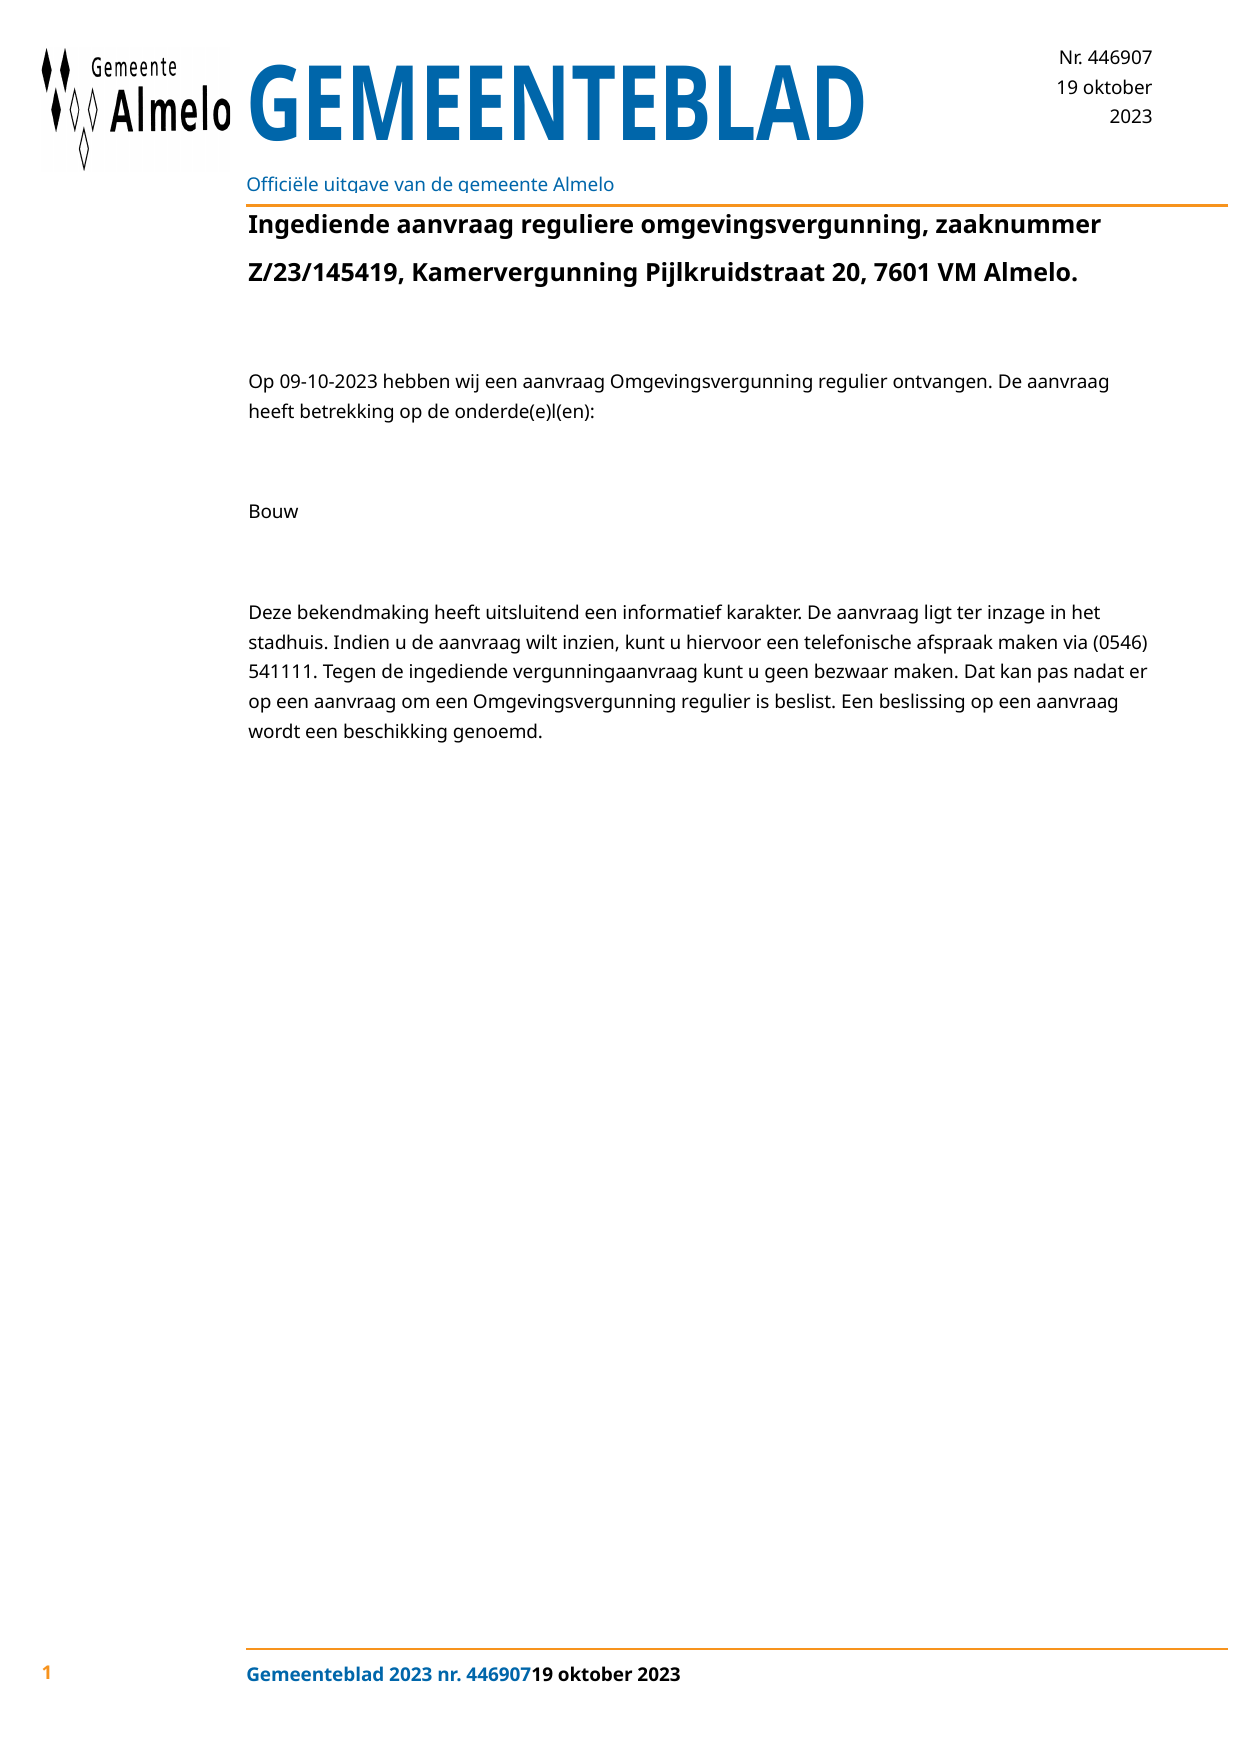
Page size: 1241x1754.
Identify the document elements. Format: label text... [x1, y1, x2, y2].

picture [41, 47, 231, 172]
text Ingediende aanvraag reguliere omgevingsvergunning, zaaknummer Z/23/145419, Kamervergunning Pijlkruidstraat 20, 7601 VM Almelo. [248, 207, 1152, 288]
text Op 09-10-2023 hebben wij een aanvraag Omgevingsvergunning regulier ontvangen. De aanvraag heeft betrekking op de onderde(e)l(en): [248, 368, 1152, 424]
text Bouw [248, 499, 1152, 524]
text Deze bekendmaking heeft uitsluitend een informatief karakter. De aanvraag ligt ter inzage in het stadhuis. Indien u de aanvraag wilt inzien, kunt u hiervoor een telefonische afspraak maken via (0546) 541111. Tegen de ingediende vergunningaanvraag kunt u geen bezwaar maken. Dat kan pas nadat er op een aanvraag om een Omgevingsvergunning regulier is beslist. Een beslissing op een aanvraag wordt een beschikking genoemd. [248, 599, 1152, 744]
